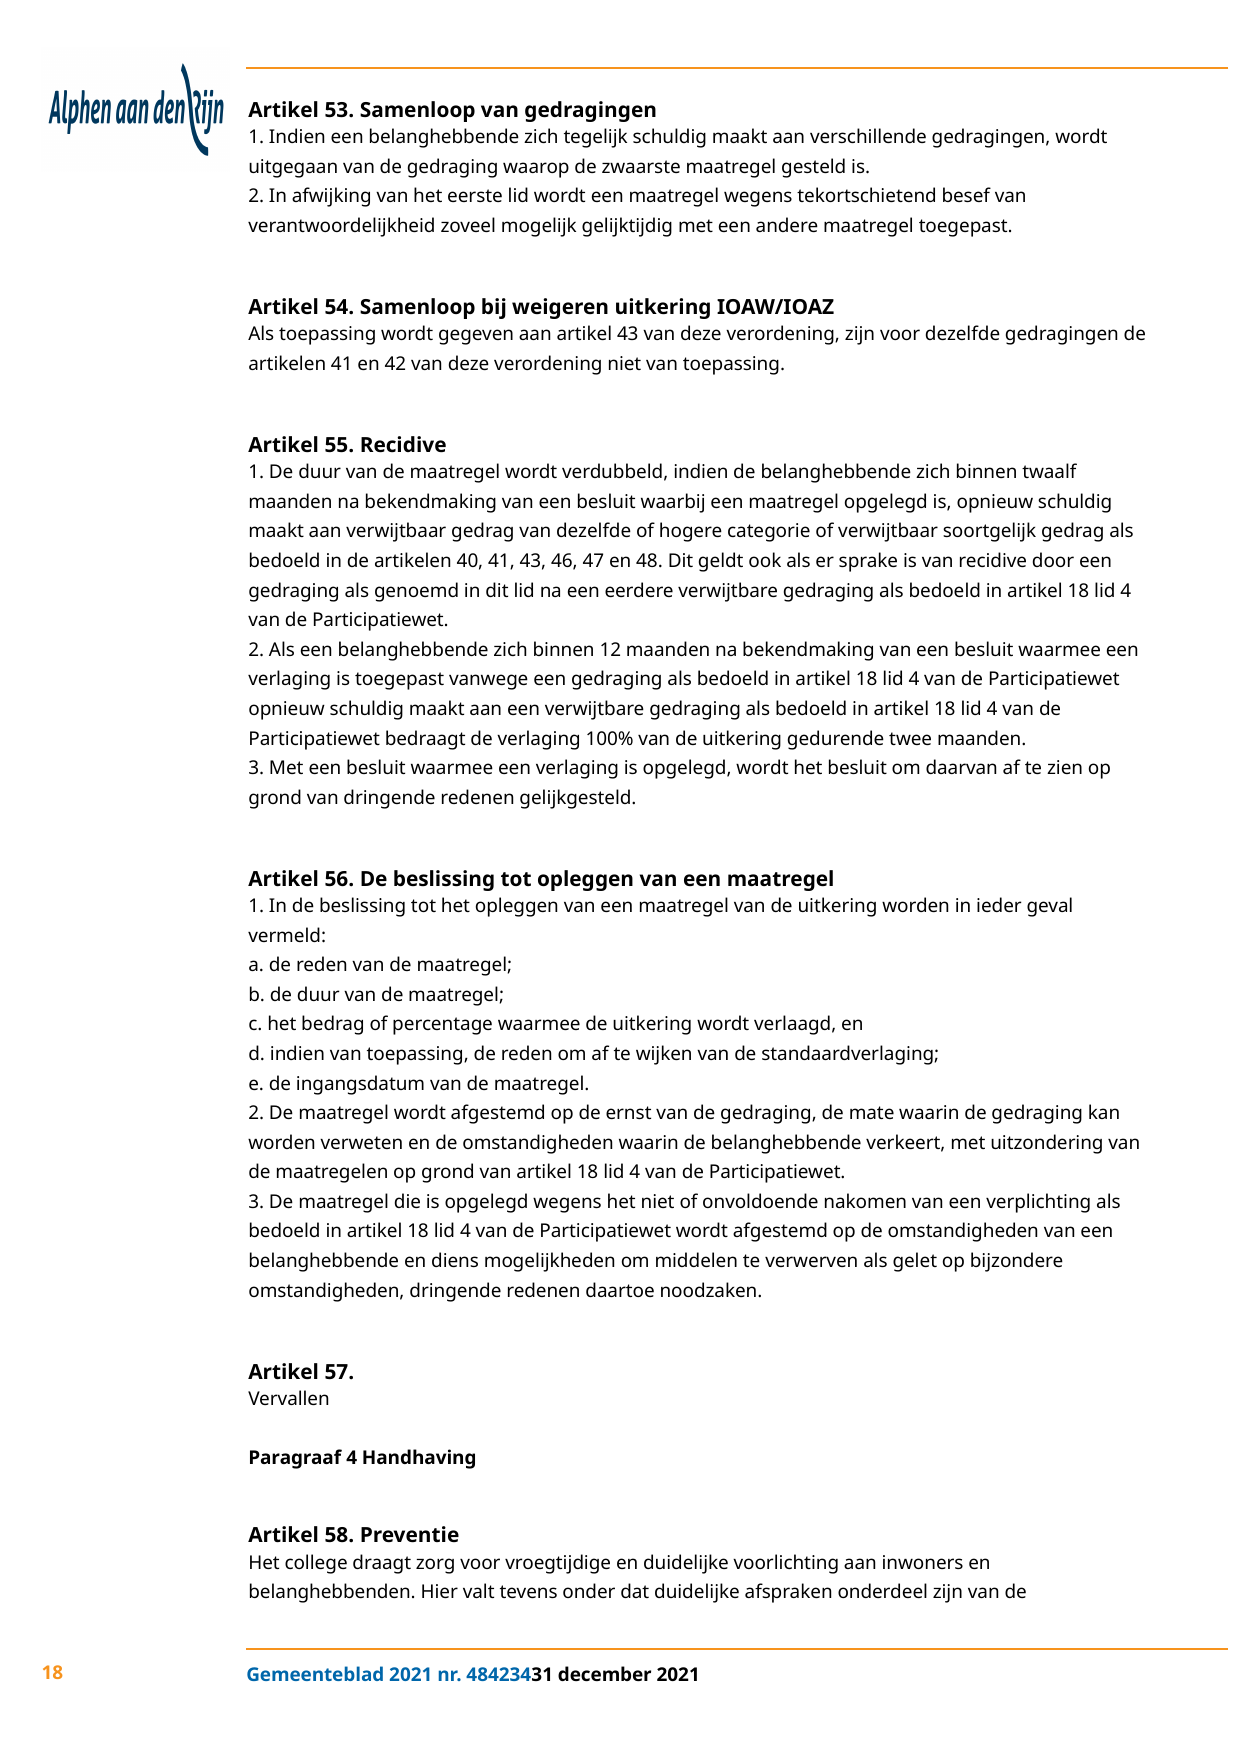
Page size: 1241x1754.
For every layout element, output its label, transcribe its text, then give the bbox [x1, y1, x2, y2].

text Als toepassing wordt gegeven aan artikel 43 van deze verordening, zijn voor dezelfde gedragingen de artikelen 41 en 42 van deze verordening niet van toepassing. [248, 320, 1152, 376]
text Artikel 57. [248, 1357, 1152, 1385]
text Artikel 55. Recidive [248, 430, 1152, 458]
text c. het bedrag of percentage waarmee de uitkering wordt verlaagd, en [248, 1011, 1152, 1036]
text 1. Indien een belanghebbende zich tegelijk schuldig maakt aan verschillende gedragingen, wordt uitgegaan van de gedraging waarop de zwaarste maatregel gesteld is. [248, 123, 1152, 178]
text Artikel 56. De beslissing tot opleggen van een maatregel [248, 864, 1152, 892]
text 2. Als een belanghebbende zich binnen 12 maanden na bekendmaking van een besluit waarmee een verlaging is toegepast vanwege een gedraging als bedoeld in artikel 18 lid 4 van de Participatiewet opnieuw schuldig maakt aan een verwijtbare gedraging als bedoeld in artikel 18 lid 4 van de Participatiewet bedraagt de verlaging 100% van de uitkering gedurende twee maanden. [248, 636, 1152, 750]
text 3. Met een besluit waarmee een verlaging is opgelegd, wordt het besluit om daarvan af te zien op grond van dringende redenen gelijkgesteld. [248, 754, 1152, 809]
text Artikel 53. Samenloop van gedragingen [248, 95, 1152, 123]
picture [41, 47, 231, 172]
text 1. In de beslissing tot het opleggen van een maatregel van de uitkering worden in ieder geval vermeld: [248, 892, 1152, 948]
text Het college draagt zorg voor vroegtijdige en duidelijke voorlichting aan inwoners en belanghebbenden. Hier valt tevens onder dat duidelijke afspraken onderdeel zijn van de [248, 1549, 1152, 1604]
text 3. De maatregel die is opgelegd wegens het niet of onvoldoende nakomen van een verplichting als bedoeld in artikel 18 lid 4 van de Participatiewet wordt afgestemd op de omstandigheden van een belanghebbende en diens mogelijkheden om middelen te verwerven als gelet op bijzondere omstandigheden, dringende redenen daartoe noodzaken. [248, 1188, 1152, 1303]
text e. de ingangsdatum van de maatregel. [248, 1070, 1152, 1096]
text Vervallen [248, 1385, 1152, 1411]
text 1. De duur van de maatregel wordt verdubbeld, indien de belanghebbende zich binnen twaalf maanden na bekendmaking van een besluit waarbij een maatregel opgelegd is, opnieuw schuldig maakt aan verwijtbaar gedrag van dezelfde of hogere categorie of verwijtbaar soortgelijk gedrag als bedoeld in de artikelen 40, 41, 43, 46, 47 en 48. Dit geldt ook als er sprake is van recidive door een gedraging als genoemd in dit lid na een eerdere verwijtbare gedraging als bedoeld in artikel 18 lid 4 van de Participatiewet. [248, 458, 1152, 632]
text Artikel 54. Samenloop bij weigeren uitkering IOAW/IOAZ [248, 292, 1152, 320]
text Paragraaf 4 Handhaving [248, 1444, 1152, 1470]
text 2. De maatregel wordt afgestemd op de ernst van de gedraging, de mate waarin de gedraging kan worden verweten en de omstandigheden waarin de belanghebbende verkeert, met uitzondering van de maatregelen op grond van artikel 18 lid 4 van de Participatiewet. [248, 1099, 1152, 1184]
text b. de duur van de maatregel; [248, 981, 1152, 1007]
text d. indien van toepassing, de reden om af te wijken van de standaardverlaging; [248, 1040, 1152, 1066]
text Artikel 58. Preventie [248, 1521, 1152, 1549]
text a. de reden van de maatregel; [248, 951, 1152, 977]
text 2. In afwijking van het eerste lid wordt een maatregel wegens tekortschietend besef van verantwoordelijkheid zoveel mogelijk gelijktijdig met een andere maatregel toegepast. [248, 182, 1152, 238]
